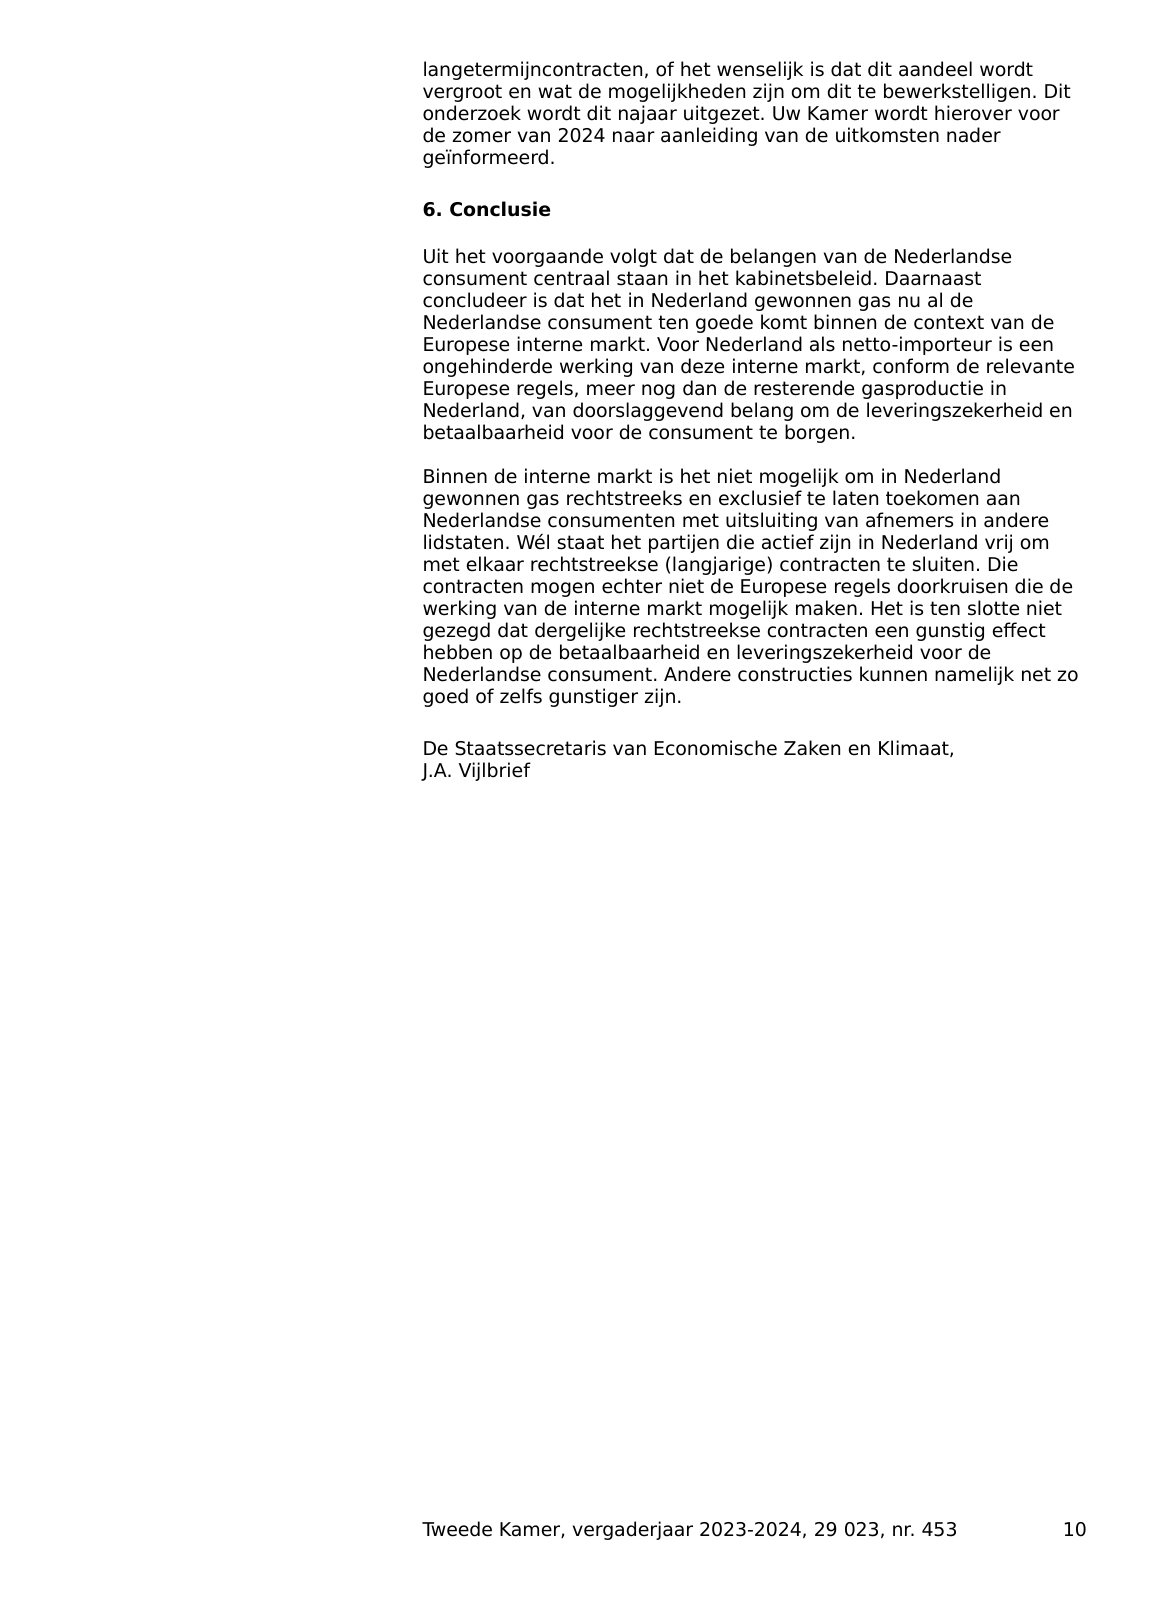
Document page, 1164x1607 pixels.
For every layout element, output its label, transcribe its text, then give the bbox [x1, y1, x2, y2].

subtitle 6. Conclusie [422, 199, 1087, 221]
text langetermijncontracten, of het wenselijk is dat dit aandeel wordt vergroot en wat de mogelijkheden zijn om dit te bewerkstelligen. Dit onderzoek wordt dit najaar uitgezet. Uw Kamer wordt hierover voor de zomer van 2024 naar aanleiding van de uitkomsten nader geïnformeerd. [422, 59, 1087, 169]
text Uit het voorgaande volgt dat de belangen van de Nederlandse consument centraal staan in het kabinetsbeleid. Daarnaast concludeer is dat het in Nederland gewonnen gas nu al de Nederlandse consument ten goede komt binnen de context van de Europese interne markt. Voor Nederland als netto-importeur is een ongehinderde werking van deze interne markt, conform de relevante Europese regels, meer nog dan de resterende gasproductie in Nederland, van doorslaggevend belang om de leveringszekerheid en betaalbaarheid voor de consument te borgen. [422, 246, 1087, 444]
text De Staatssecretaris van Economische Zaken en Klimaat, J.A. Vijlbrief [422, 738, 1087, 782]
text Binnen de interne markt is het niet mogelijk om in Nederland gewonnen gas rechtstreeks en exclusief te laten toekomen aan Nederlandse consumenten met uitsluiting van afnemers in andere lidstaten. Wél staat het partijen die actief zijn in Nederland vrij om met elkaar rechtstreekse (langjarige) contracten te sluiten. Die contracten mogen echter niet de Europese regels doorkruisen die de werking van de interne markt mogelijk maken. Het is ten slotte niet gezegd dat dergelijke rechtstreekse contracten een gunstig effect hebben op de betaalbaarheid en leveringszekerheid voor de Nederlandse consument. Andere constructies kunnen namelijk net zo goed of zelfs gunstiger zijn. [422, 466, 1087, 708]
